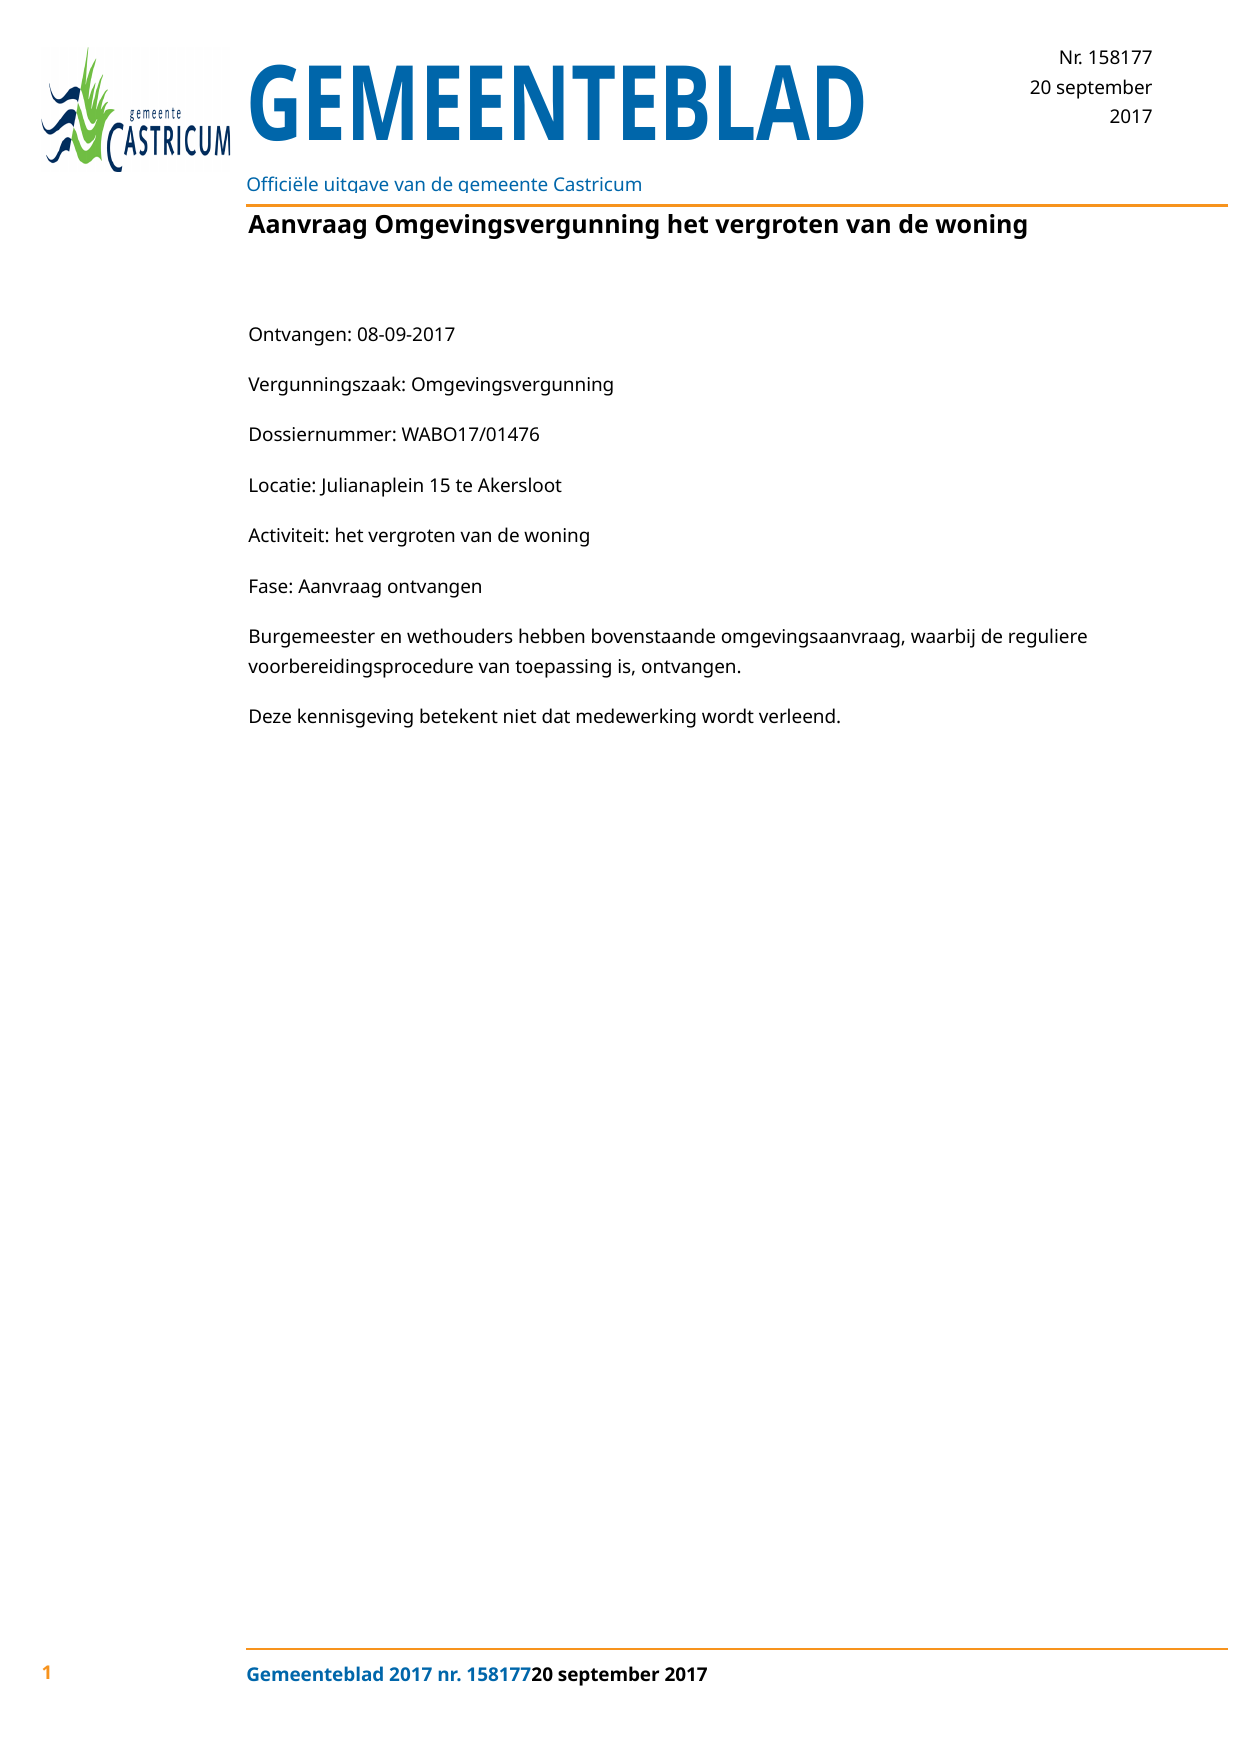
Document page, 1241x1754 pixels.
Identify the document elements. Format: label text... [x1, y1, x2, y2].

text Ontvangen: 08-09-2017 [248, 321, 1152, 346]
text Activiteit: het vergroten van de woning [248, 522, 1152, 548]
text Dossiernummer: WABO17/01476 [248, 422, 1152, 447]
text Vergunningszaak: Omgevingsvergunning [248, 371, 1152, 397]
text Burgemeester en wethouders hebben bovenstaande omgevingsaanvraag, waarbij de reguliere voorbereidingsprocedure van toepassing is, ontvangen. [248, 623, 1152, 678]
text Aanvraag Omgevingsvergunning het vergroten van de woning [248, 207, 1152, 241]
picture [41, 47, 231, 172]
text Deze kennisgeving betekent niet dat medewerking wordt verleend. [248, 703, 1152, 729]
text Fase: Aanvraag ontvangen [248, 573, 1152, 598]
text Locatie: Julianaplein 15 te Akersloot [248, 472, 1152, 498]
